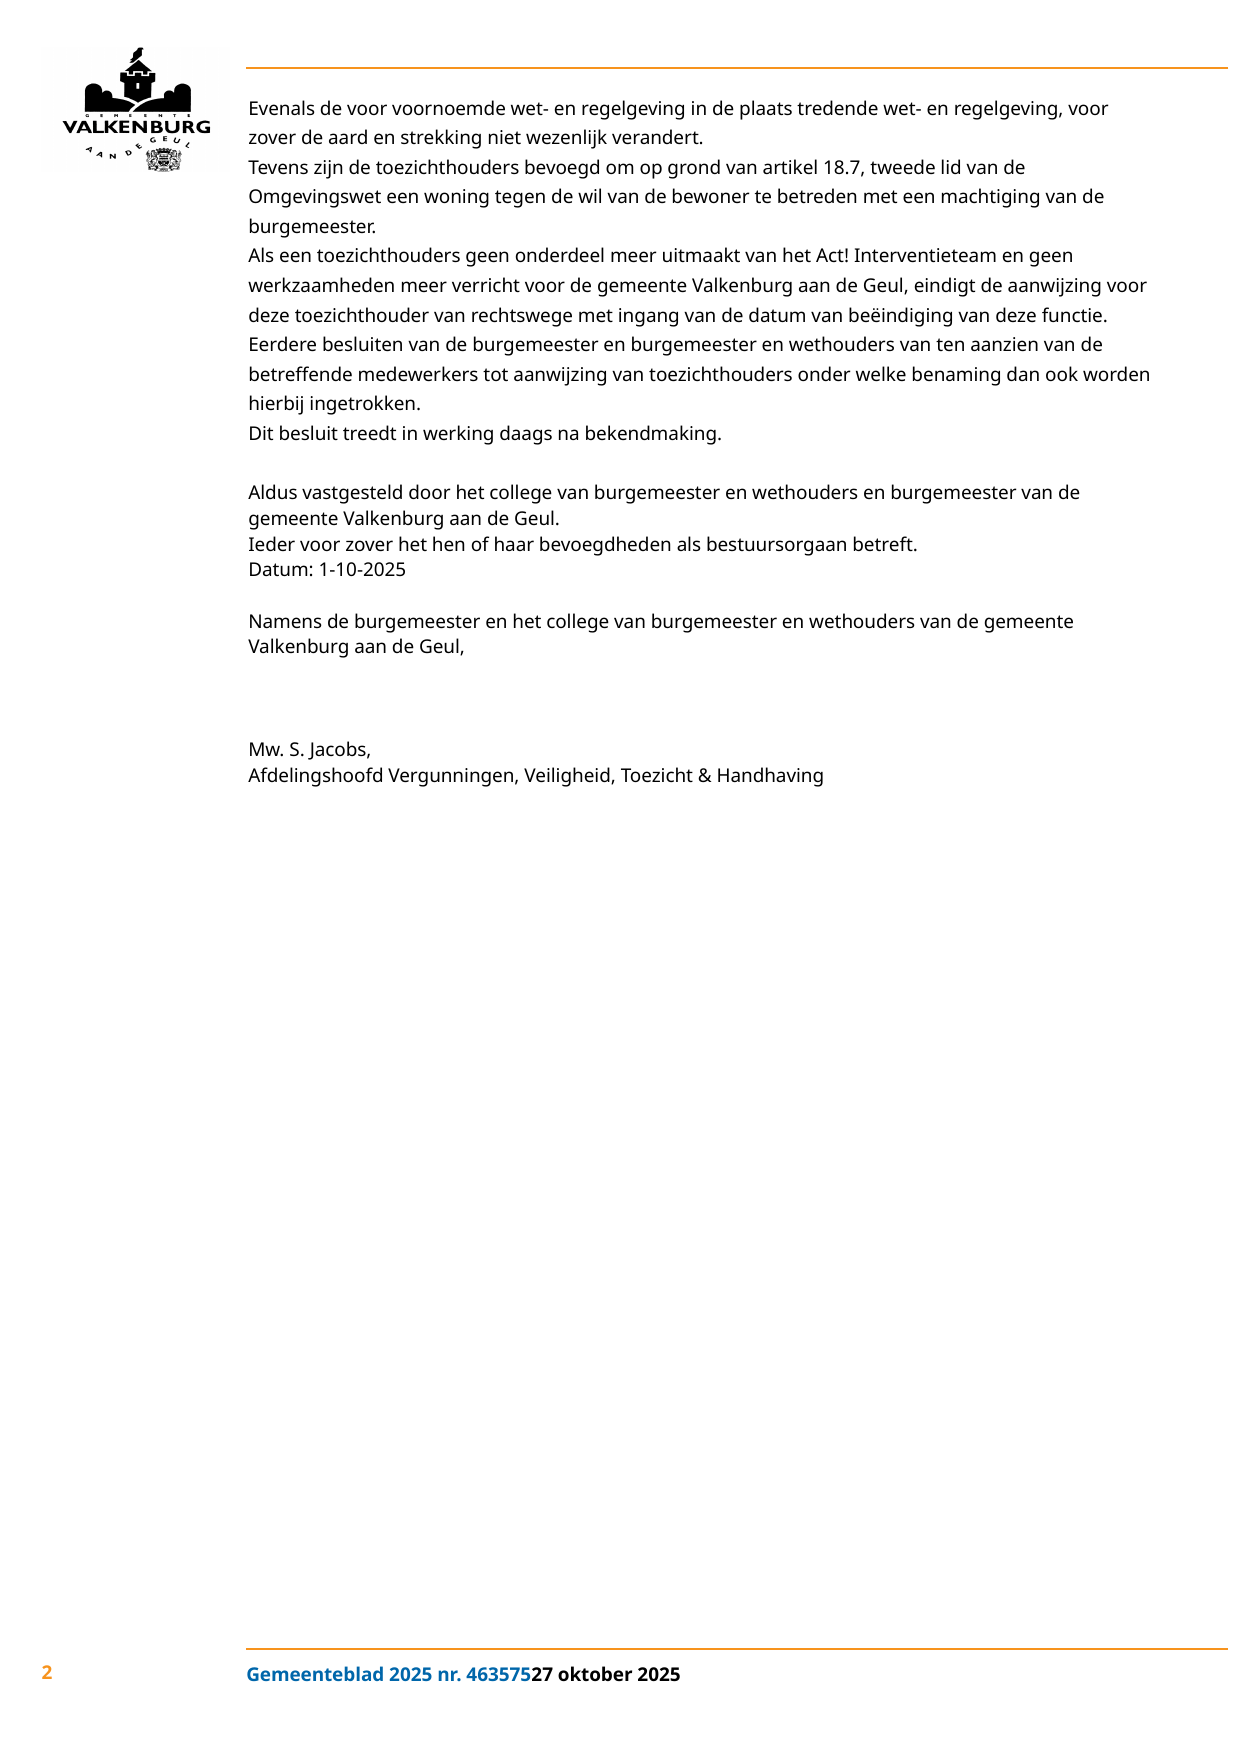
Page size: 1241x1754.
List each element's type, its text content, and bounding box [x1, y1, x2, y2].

text Ieder voor zover het hen of haar bevoegdheden als bestuursorgaan betreft. [248, 531, 1152, 557]
picture [41, 47, 231, 172]
text Eerdere besluiten van de burgemeester en burgemeester en wethouders van ten aanzien van de betreffende medewerkers tot aanwijzing van toezichthouders onder welke benaming dan ook worden hierbij ingetrokken. [248, 331, 1152, 416]
text Datum: 1-10-2025 [248, 557, 1152, 582]
text Aldus vastgesteld door het college van burgemeester en wethouders en burgemeester van de gemeente Valkenburg aan de Geul. [248, 479, 1152, 531]
text Dit besluit treedt in werking daags na bekendmaking. [248, 420, 1152, 446]
text Mw. S. Jacobs, [248, 737, 1152, 762]
text Tevens zijn de toezichthouders bevoegd om op grond van artikel 18.7, tweede lid van de Omgevingswet een woning tegen de wil van de bewoner te betreden met een machtiging van de burgemeester. [248, 154, 1152, 239]
text Namens de burgemeester en het college van burgemeester en wethouders van de gemeente Valkenburg aan de Geul, [248, 608, 1152, 659]
text Evenals de voor voornoemde wet- en regelgeving in de plaats tredende wet- en regelgeving, voor zover de aard en strekking niet wezenlijk verandert. [248, 95, 1152, 150]
text Afdelingshoofd Vergunningen, Veiligheid, Toezicht & Handhaving [248, 762, 1152, 788]
text Als een toezichthouders geen onderdeel meer uitmaakt van het Act! Interventieteam en geen werkzaamheden meer verricht voor de gemeente Valkenburg aan de Geul, eindigt de aanwijzing voor deze toezichthouder van rechtswege met ingang van de datum van beëindiging van deze functie. [248, 243, 1152, 328]
